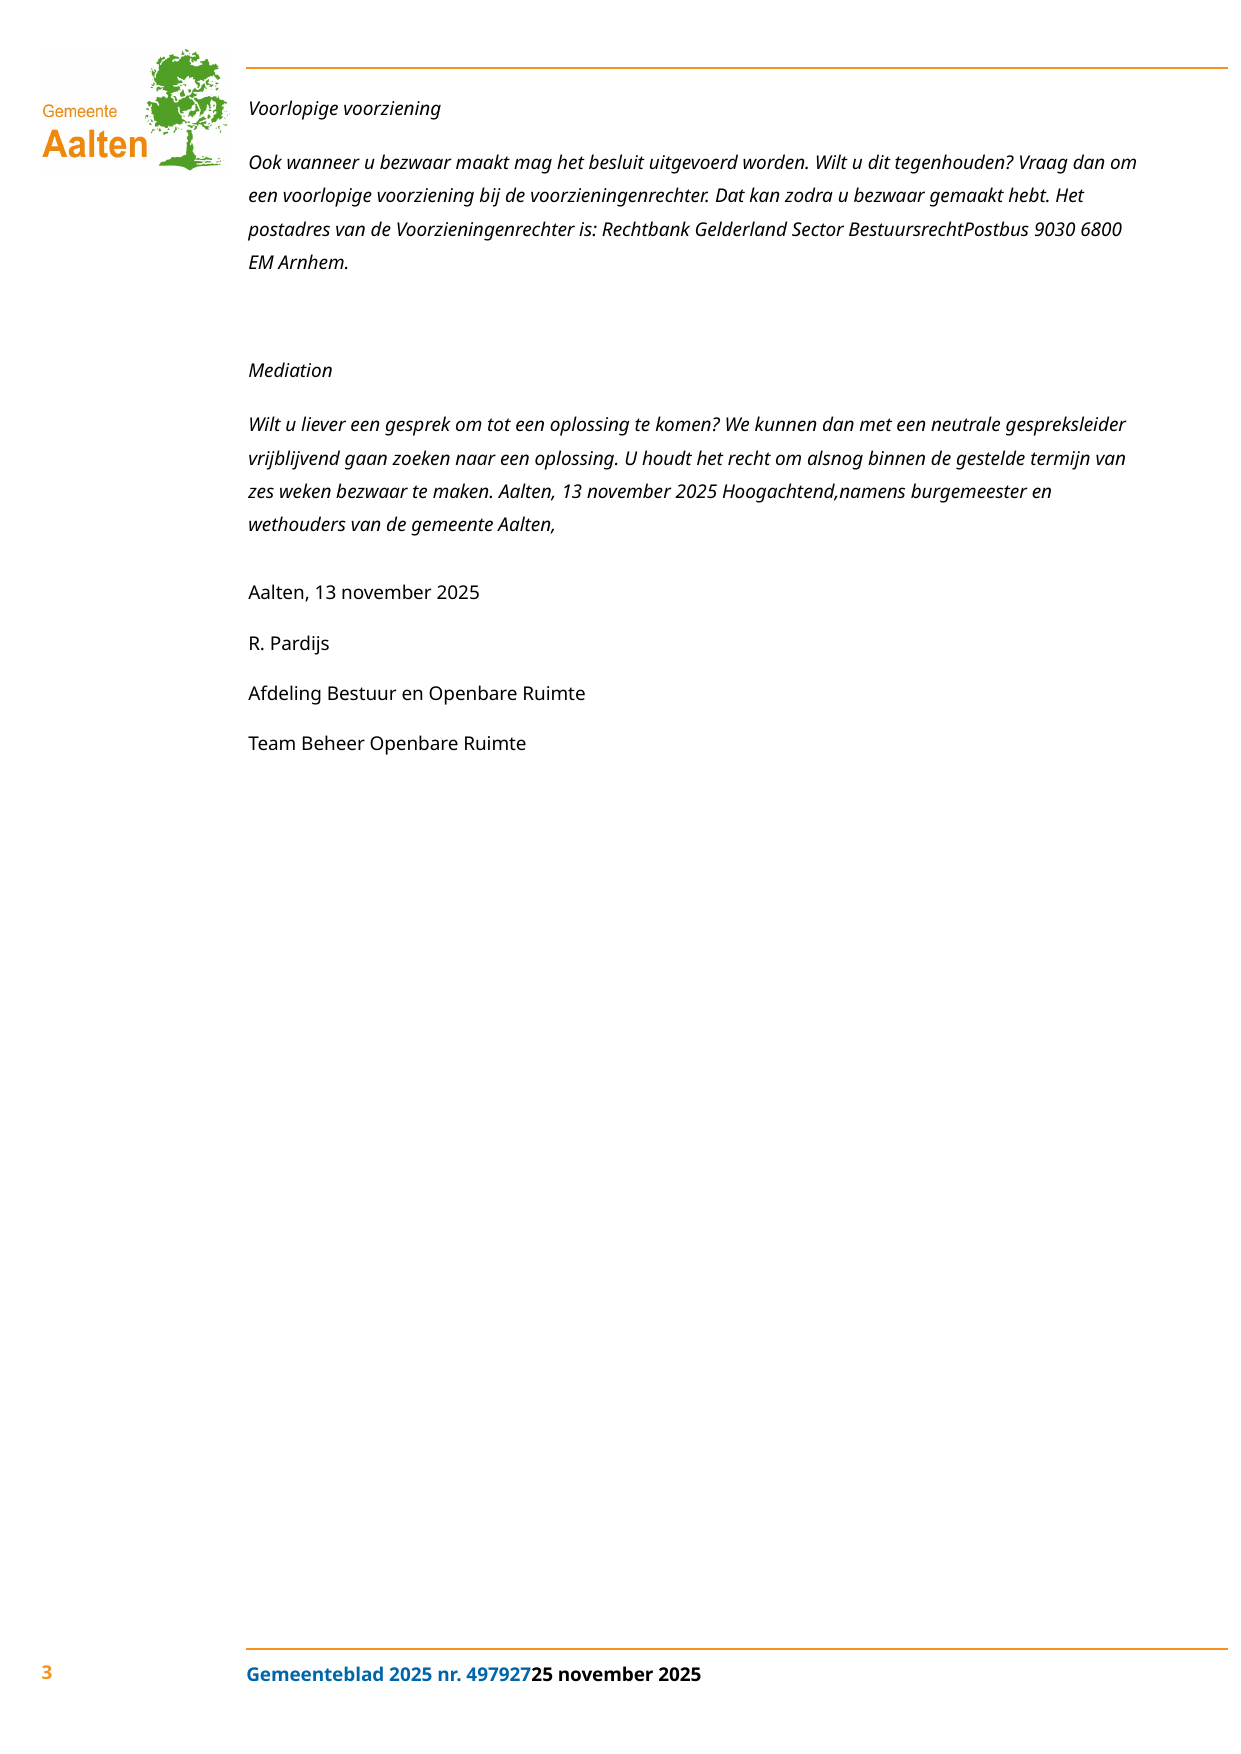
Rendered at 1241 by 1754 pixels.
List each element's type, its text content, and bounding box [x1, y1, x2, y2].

text Ook wanneer u bezwaar maakt mag het besluit uitgevoerd worden. Wilt u dit tegenhouden? Vraag dan om een voorlopige voorziening bij de voorzieningenrechter. Dat kan zodra u bezwaar gemaakt hebt. Het postadres van de Voorzieningenrechter is: Rechtbank Gelderland Sector BestuursrechtPostbus 9030 6800 EM Arnhem. [248, 149, 1152, 275]
text Afdeling Bestuur en Openbare Ruimte [248, 680, 1152, 706]
text Mediation [248, 357, 1152, 383]
text R. Pardijs [248, 630, 1152, 656]
text Team Beheer Openbare Ruimte [248, 731, 1152, 756]
text Wilt u liever een gesprek om tot een oplossing te komen? We kunnen dan met een neutrale gespreksleider vrijblijvend gaan zoeken naar een oplossing. U houdt het recht om alsnog binnen de gestelde termijn van zes weken bezwaar te maken. Aalten, 13 november 2025 Hoogachtend,namens burgemeester en wethouders van de gemeente Aalten, [248, 411, 1152, 537]
text Aalten, 13 november 2025 [248, 579, 1152, 605]
text Voorlopige voorziening [248, 95, 1152, 121]
picture [41, 47, 231, 172]
